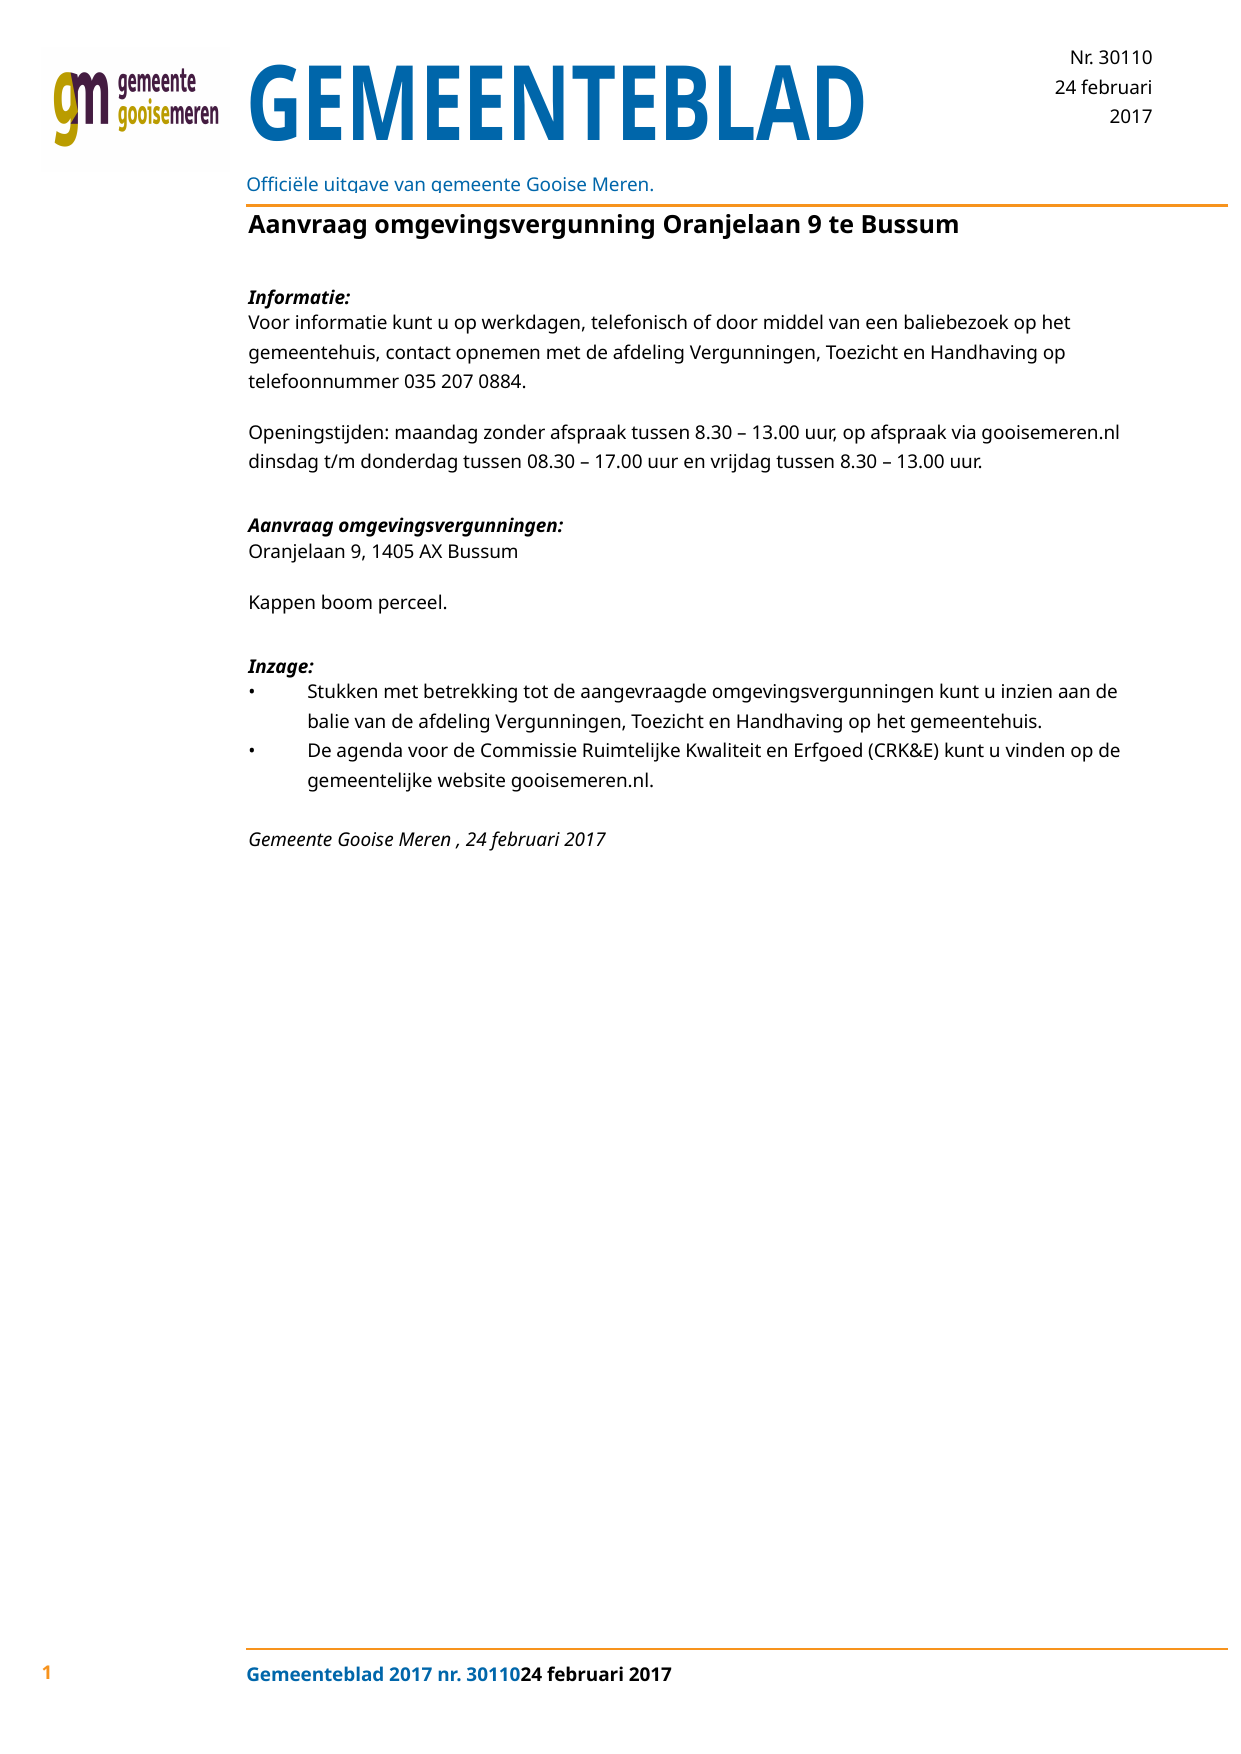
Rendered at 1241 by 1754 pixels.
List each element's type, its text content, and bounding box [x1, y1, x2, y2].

text Kappen boom perceel. [248, 589, 1152, 614]
list Stukken met betrekking tot de aangevraagde omgevingsvergunningen kunt u inzien aan de balie van de afdeling Vergunningen, Toezicht en Handhaving op het gemeentehuis. [248, 678, 1152, 734]
text Oranjelaan 9, 1405 AX Bussum [248, 538, 1152, 564]
text Informatie: [248, 284, 1152, 309]
text Aanvraag omgevingsvergunningen: [248, 513, 1152, 538]
text Aanvraag omgevingsvergunning Oranjelaan 9 te Bussum [248, 207, 1152, 241]
picture [41, 47, 231, 172]
text Openingstijden: maandag zonder afspraak tussen 8.30 – 13.00 uur, op afspraak via gooisemeren.nl dinsdag t/m donderdag tussen 08.30 – 17.00 uur en vrijdag tussen 8.30 – 13.00 uur. [248, 419, 1152, 474]
text Voor informatie kunt u op werkdagen, telefonisch of door middel van een baliebezoek op het gemeentehuis, contact opnemen met de afdeling Vergunningen, Toezicht en Handhaving op telefoonnummer 035 207 0884. [248, 309, 1152, 394]
text Gemeente Gooise Meren , 24 februari 2017 [248, 826, 1152, 852]
text Inzage: [248, 653, 1152, 678]
list De agenda voor de Commissie Ruimtelijke Kwaliteit en Erfgoed (CRK&E) kunt u vinden op de gemeentelijke website gooisemeren.nl. [248, 738, 1152, 793]
